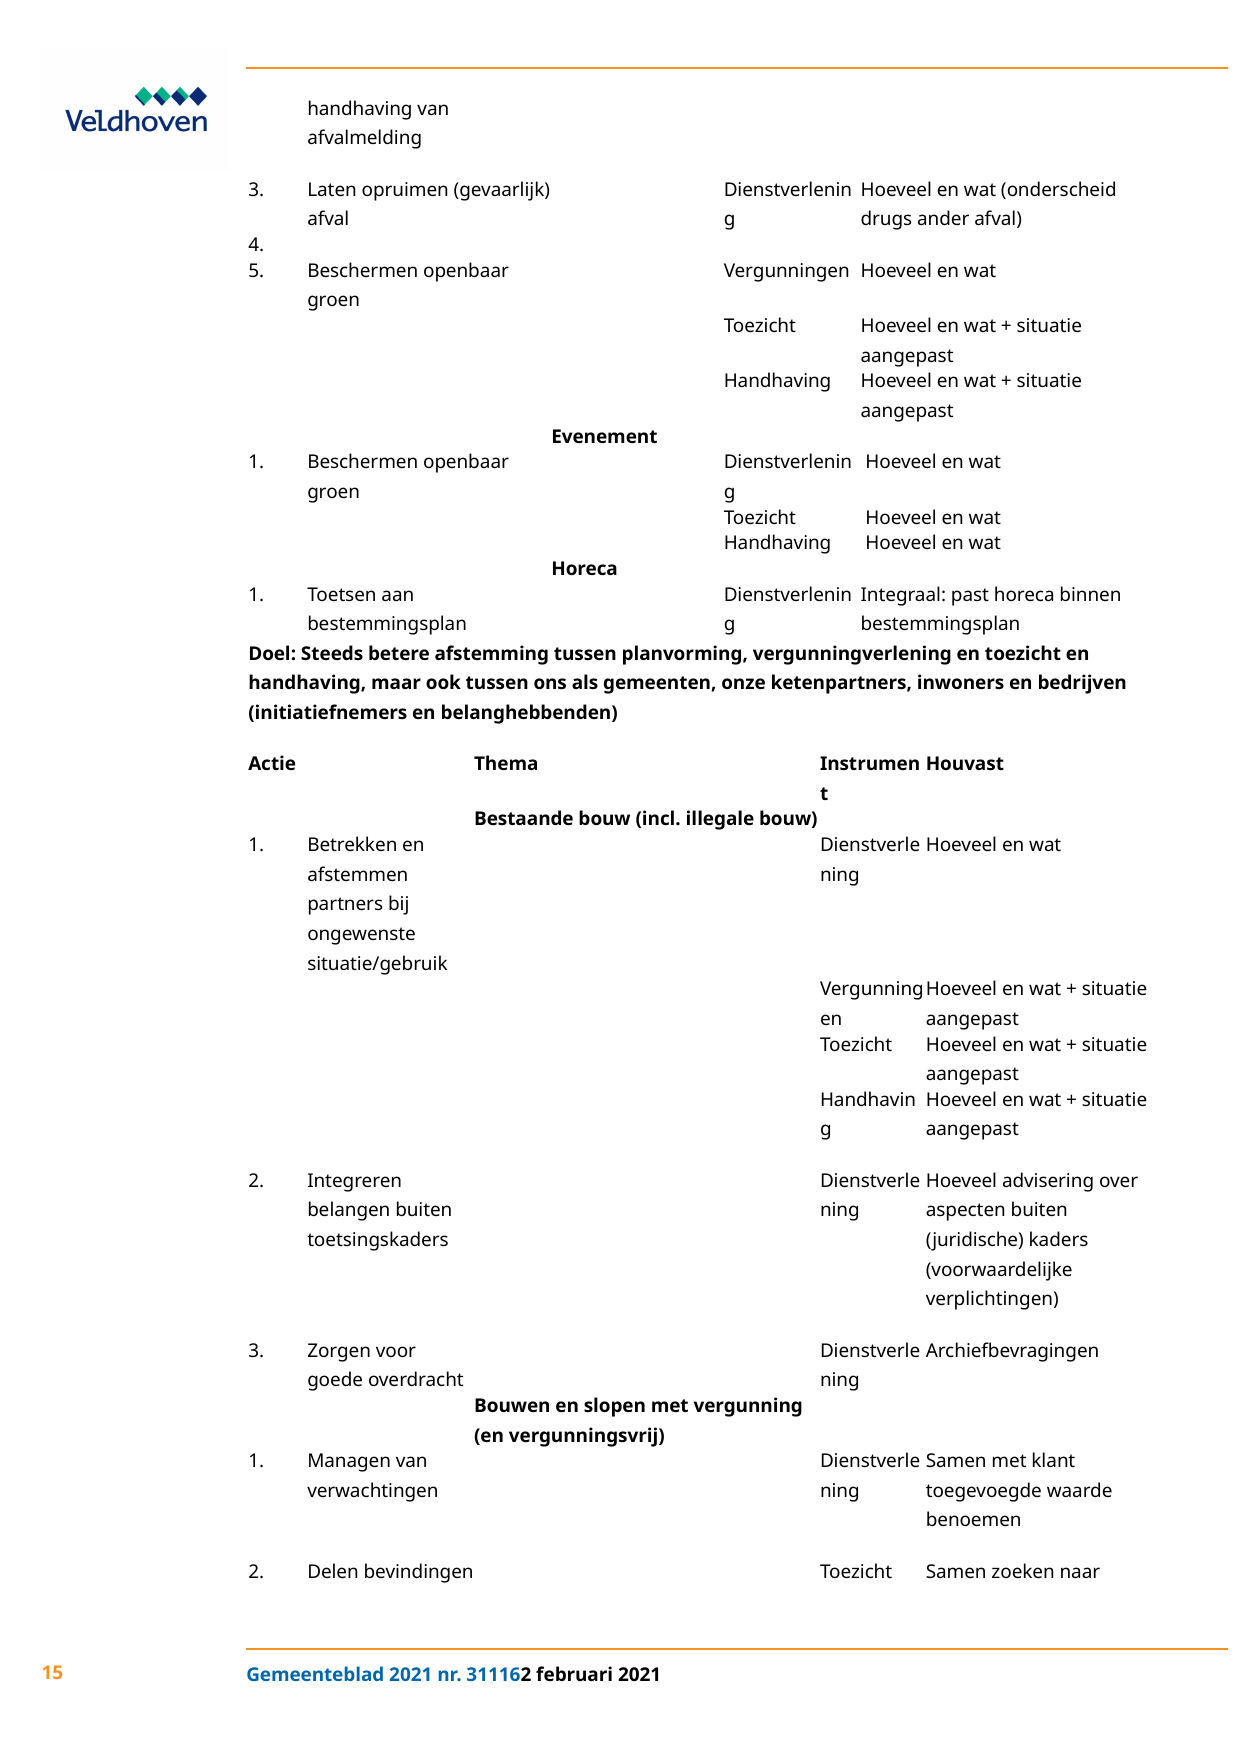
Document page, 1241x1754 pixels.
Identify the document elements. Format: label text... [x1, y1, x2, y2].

table_cell Bouwen en slopen met vergunning (en vergunningsvrij) [474, 1392, 820, 1447]
table_cell [474, 1337, 820, 1392]
table_cell [248, 1311, 474, 1337]
table_cell Toezicht [820, 1031, 926, 1086]
table_cell Hoeveel en wat + situatie aangepast [860, 368, 1152, 423]
table_cell [474, 1533, 820, 1558]
table_cell [551, 312, 723, 367]
table_cell [248, 1031, 474, 1086]
table_cell Dienstverlening [820, 1337, 926, 1392]
table_cell [474, 1448, 820, 1532]
table_cell [474, 1311, 820, 1337]
table_cell Beschermen openbaar groen [248, 449, 551, 504]
table_cell Beschermen openbaar groen [248, 257, 551, 312]
table_cell [551, 449, 723, 504]
table_cell [926, 1533, 1152, 1558]
table_cell Archiefbevragingen [926, 1337, 1152, 1392]
table_cell [724, 150, 860, 176]
table_cell [248, 231, 551, 257]
table_cell Hoeveel advisering over aspecten buiten (juridische) kaders (voorwaardelijke verplichtingen) [926, 1167, 1152, 1311]
table_cell Hoeveel en wat [860, 257, 1152, 312]
table_cell Bestaande bouw (incl. illegale bouw) [474, 806, 820, 831]
table_cell [551, 176, 723, 231]
table_cell Hoeveel en wat [860, 449, 1152, 504]
table_cell Thema [474, 750, 820, 806]
table_cell [926, 1392, 1152, 1447]
table_cell [474, 1167, 820, 1311]
table_cell Hoeveel en wat + situatie aangepast [926, 975, 1152, 1031]
table_cell Laten opruimen (gevaarlijk) afval [248, 176, 551, 231]
table_cell [474, 975, 820, 1031]
table_cell Evenement [551, 423, 723, 448]
table_cell [551, 231, 723, 257]
table_cell [551, 581, 723, 636]
table_cell handhaving van afvalmelding [248, 95, 551, 150]
table_cell Hoeveel en wat + situatie aangepast [926, 1086, 1152, 1141]
table_cell [926, 806, 1152, 831]
table_cell [248, 312, 551, 367]
table_cell [474, 1558, 820, 1584]
table_cell [860, 423, 1152, 448]
table_cell [860, 95, 1152, 150]
table_cell Samen met klant toegevoegde waarde benoemen [926, 1448, 1152, 1532]
table_cell Hoeveel en wat [860, 504, 1152, 529]
table_cell Hoeveel en wat + situatie aangepast [926, 1031, 1152, 1086]
table_cell [248, 1533, 474, 1558]
table_cell Handhaving [724, 368, 860, 423]
table_cell Dienstverlening [724, 581, 860, 636]
table_cell [248, 1086, 474, 1141]
table_cell [820, 1533, 926, 1558]
table_cell Dienstverlening [724, 449, 860, 504]
table_cell Hoeveel en wat [860, 530, 1152, 555]
table_cell [474, 1086, 820, 1141]
table_cell Handhaving [724, 530, 860, 555]
table_cell Hoeveel en wat + situatie aangepast [860, 312, 1152, 367]
table_cell Vergunningen [820, 975, 926, 1031]
table_cell [860, 150, 1152, 176]
table_cell [551, 504, 723, 529]
table_cell Dienstverlening [724, 176, 860, 231]
table_cell [820, 725, 926, 750]
table_cell Toezicht [820, 1558, 926, 1584]
table_cell [724, 95, 860, 150]
table_cell [474, 725, 820, 750]
table_cell Actie [248, 750, 474, 806]
table_cell Dienstverlening [820, 1448, 926, 1532]
table_cell Integraal: past horeca binnen bestemmingsplan [860, 581, 1152, 636]
table_cell [860, 555, 1152, 581]
table_cell [926, 1141, 1152, 1167]
table_cell [248, 725, 474, 750]
table_cell [820, 806, 926, 831]
table_cell Hoeveel en wat (onderscheid drugs ander afval) [860, 176, 1152, 231]
table_cell Handhaving [820, 1086, 926, 1141]
table_cell Managen van verwachtingen [248, 1448, 474, 1532]
table_cell [551, 150, 723, 176]
table_cell Houvast [926, 750, 1152, 806]
table_cell [724, 555, 860, 581]
table_cell [551, 368, 723, 423]
table_cell [248, 1392, 474, 1447]
table_cell Toetsen aan bestemmingsplan [248, 581, 551, 636]
table_cell Integreren belangen buiten toetsingskaders [248, 1167, 474, 1311]
table_cell Samen zoeken naar [926, 1558, 1152, 1584]
table_cell [820, 1141, 926, 1167]
table_cell Toezicht [724, 504, 860, 529]
table_cell Delen bevindingen [248, 1558, 474, 1584]
table_cell [926, 725, 1152, 750]
table_cell [724, 423, 860, 448]
table_cell [248, 1141, 474, 1167]
table_cell Dienstverlening [820, 1167, 926, 1311]
table_cell [724, 231, 860, 257]
table_cell [860, 231, 1152, 257]
table_cell [248, 423, 551, 448]
table_cell [551, 95, 723, 150]
table_header Doel: Steeds betere afstemming tussen planvorming, vergunningverlening en toezicht en handhaving, maar ook tussen ons als gemeenten, onze ketenpartners, inwoners en bedrijven (initiatiefnemers en belanghebbenden) [248, 640, 1152, 724]
table_cell Instrument [820, 750, 926, 806]
table_cell [474, 1031, 820, 1086]
table_cell [820, 1392, 926, 1447]
table_cell [248, 504, 551, 529]
table_cell [820, 1311, 926, 1337]
picture [41, 47, 231, 172]
table_cell [474, 1141, 820, 1167]
table_cell [551, 257, 723, 312]
table_cell Betrekken en afstemmen partners bij ongewenste situatie/gebruik [248, 831, 474, 975]
table_cell [248, 975, 474, 1031]
table_cell [551, 530, 723, 555]
table_cell Dienstverlening [820, 831, 926, 975]
table_cell [926, 1311, 1152, 1337]
table_cell [248, 368, 551, 423]
table_cell Horeca [551, 555, 723, 581]
table_cell Vergunningen [724, 257, 860, 312]
table_cell [248, 555, 551, 581]
table_cell [474, 831, 820, 975]
table_cell Zorgen voor goede overdracht [248, 1337, 474, 1392]
table_cell Toezicht [724, 312, 860, 367]
table_cell [248, 806, 474, 831]
table_cell [248, 530, 551, 555]
table_cell [248, 150, 551, 176]
table_cell Hoeveel en wat [926, 831, 1152, 975]
